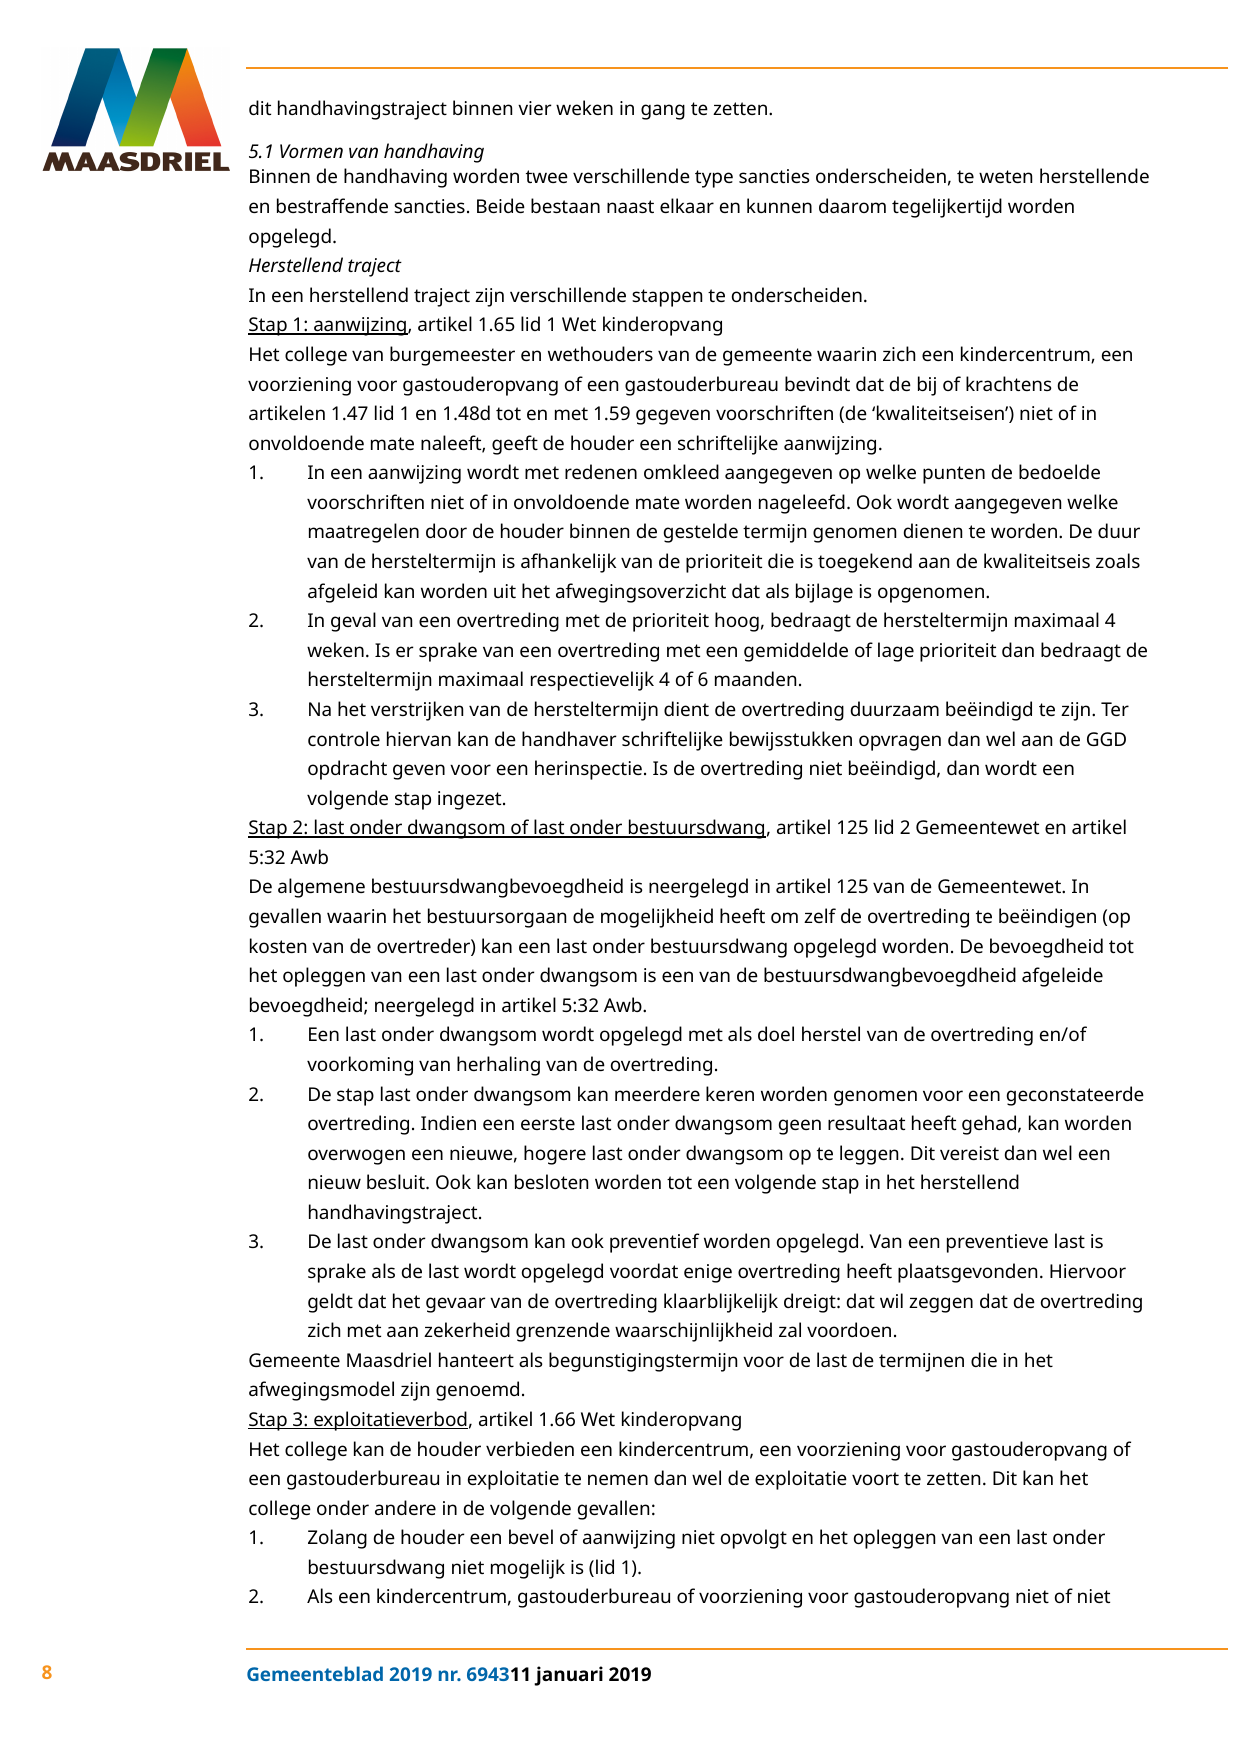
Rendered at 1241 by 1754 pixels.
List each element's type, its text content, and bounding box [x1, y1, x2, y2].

list Na het verstrijken van de hersteltermijn dient de overtreding duurzaam beëindigd te zijn. Ter controle hiervan kan de handhaver schriftelijke bewijsstukken opvragen dan wel aan de GGD opdracht geven voor een herinspectie. Is de overtreding niet beëindigd, dan wordt een volgende stap ingezet. [248, 696, 1152, 811]
text Het college van burgemeester en wethouders van de gemeente waarin zich een kindercentrum, een voorziening voor gastouderopvang of een gastouderbureau bevindt dat de bij of krachtens de artikelen 1.47 lid 1 en 1.48d tot en met 1.59 gegeven voorschriften (de ‘kwaliteitseisen’) niet of in onvoldoende mate naleeft, geeft de houder een schriftelijke aanwijzing. [248, 341, 1152, 456]
text Stap 3: exploitatieverbod, artikel 1.66 Wet kinderopvang [248, 1406, 1152, 1432]
list Een last onder dwangsom wordt opgelegd met als doel herstel van de overtreding en/of voorkoming van herhaling van de overtreding. [248, 1022, 1152, 1077]
text 5.1 Vormen van handhaving [248, 138, 1152, 164]
list Als een kindercentrum, gastouderbureau of voorziening voor gastouderopvang niet of niet [248, 1584, 1152, 1609]
text dit handhavingstraject binnen vier weken in gang te zetten. [248, 95, 1152, 121]
text Stap 1: aanwijzing, artikel 1.65 lid 1 Wet kinderopvang [248, 312, 1152, 337]
text Stap 2: last onder dwangsom of last onder bestuursdwang, artikel 125 lid 2 Gemeentewet en artikel 5:32 Awb [248, 814, 1152, 870]
list In een aanwijzing wordt met redenen omkleed aangegeven op welke punten de bedoelde voorschriften niet of in onvoldoende mate worden nageleefd. Ook wordt aangegeven welke maatregelen door de houder binnen de gestelde termijn genomen dienen te worden. De duur van de hersteltermijn is afhankelijk van de prioriteit die is toegekend aan de kwaliteitseis zoals afgeleid kan worden uit het afwegingsoverzicht dat als bijlage is opgenomen. [248, 459, 1152, 603]
text Binnen de handhaving worden twee verschillende type sancties onderscheiden, te weten herstellende en bestraffende sancties. Beide bestaan naast elkaar en kunnen daarom tegelijkertijd worden opgelegd. [248, 164, 1152, 248]
text In een herstellend traject zijn verschillende stappen te onderscheiden. [248, 282, 1152, 308]
list In geval van een overtreding met de prioriteit hoog, bedraagt de hersteltermijn maximaal 4 weken. Is er sprake van een overtreding met een gemiddelde of lage prioriteit dan bedraagt de hersteltermijn maximaal respectievelijk 4 of 6 maanden. [248, 607, 1152, 692]
list De last onder dwangsom kan ook preventief worden opgelegd. Van een preventieve last is sprake als de last wordt opgelegd voordat enige overtreding heeft plaatsgevonden. Hiervoor geldt dat het gevaar van de overtreding klaarblijkelijk dreigt: dat wil zeggen dat de overtreding zich met aan zekerheid grenzende waarschijnlijkheid zal voordoen. [248, 1229, 1152, 1343]
text Herstellend traject [248, 252, 1152, 278]
text De algemene bestuursdwangbevoegdheid is neergelegd in artikel 125 van de Gemeentewet. In gevallen waarin het bestuursorgaan de mogelijkheid heeft om zelf de overtreding te beëindigen (op kosten van de overtreder) kan een last onder bestuursdwang opgelegd worden. De bevoegdheid tot het opleggen van een last onder dwangsom is een van de bestuursdwangbevoegdheid afgeleide bevoegdheid; neergelegd in artikel 5:32 Awb. [248, 874, 1152, 1018]
list Zolang de houder een bevel of aanwijzing niet opvolgt en het opleggen van een last onder bestuursdwang niet mogelijk is (lid 1). [248, 1524, 1152, 1580]
text Het college kan de houder verbieden een kindercentrum, een voorziening voor gastouderopvang of een gastouderbureau in exploitatie te nemen dan wel de exploitatie voort te zetten. Dit kan het college onder andere in de volgende gevallen: [248, 1436, 1152, 1521]
picture [41, 47, 231, 172]
text Gemeente Maasdriel hanteert als begunstigingstermijn voor de last de termijnen die in het afwegingsmodel zijn genoemd. [248, 1347, 1152, 1402]
list De stap last onder dwangsom kan meerdere keren worden genomen voor een geconstateerde overtreding. Indien een eerste last onder dwangsom geen resultaat heeft gehad, kan worden overwogen een nieuwe, hogere last onder dwangsom op te leggen. Dit vereist dan wel een nieuw besluit. Ook kan besloten worden tot een volgende stap in het herstellend handhavingstraject. [248, 1081, 1152, 1225]
